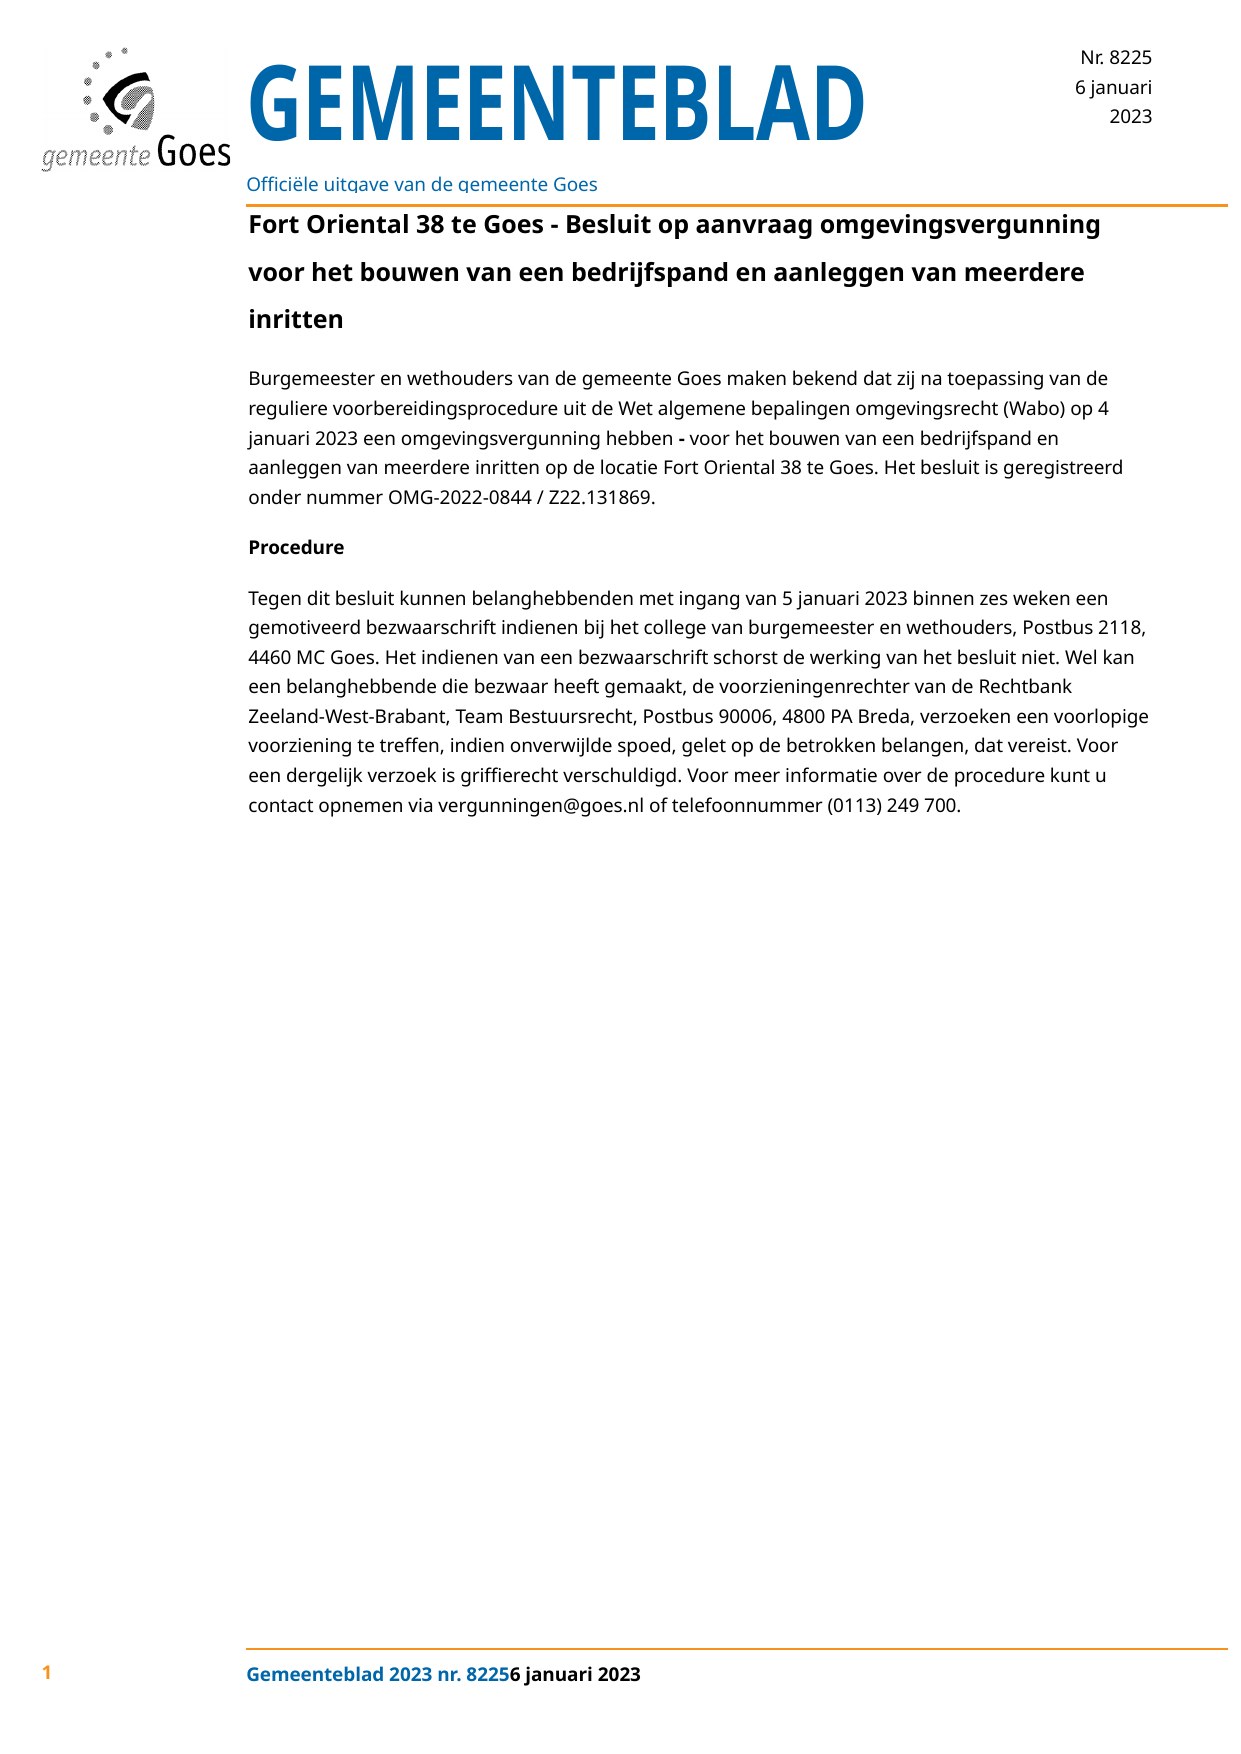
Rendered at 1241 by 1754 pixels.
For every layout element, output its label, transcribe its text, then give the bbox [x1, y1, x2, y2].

text Procedure [248, 534, 1152, 560]
picture [41, 47, 231, 172]
text Tegen dit besluit kunnen belanghebbenden met ingang van 5 januari 2023 binnen zes weken een gemotiveerd bezwaarschrift indienen bij het college van burgemeester en wethouders, Postbus 2118, 4460 MC Goes. Het indienen van een bezwaarschrift schorst de werking van het besluit niet. Wel kan een belanghebbende die bezwaar heeft gemaakt, de voorzieningenrechter van de Rechtbank Zeeland-West-Brabant, Team Bestuursrecht, Postbus 90006, 4800 PA Breda, verzoeken een voorlopige voorziening te treffen, indien onverwijlde spoed, gelet op de betrokken belangen, dat vereist. Voor een dergelijk verzoek is griffierecht verschuldigd. Voor meer informatie over de procedure kunt u contact opnemen via vergunningen@goes.nl of telefoonnummer (0113) 249 700. [248, 585, 1152, 817]
text Fort Oriental 38 te Goes - Besluit op aanvraag omgevingsvergunning voor het bouwen van een bedrijfspand en aanleggen van meerdere inritten [248, 207, 1152, 336]
text Burgemeester en wethouders van de gemeente Goes maken bekend dat zij na toepassing van de reguliere voorbereidingsprocedure uit de Wet algemene bepalingen omgevingsrecht (Wabo) op 4 januari 2023 een omgevingsvergunning hebben - voor het bouwen van een bedrijfspand en aanleggen van meerdere inritten op de locatie Fort Oriental 38 te Goes. Het besluit is geregistreerd onder nummer OMG-2022-0844 / Z22.131869. [248, 366, 1152, 509]
